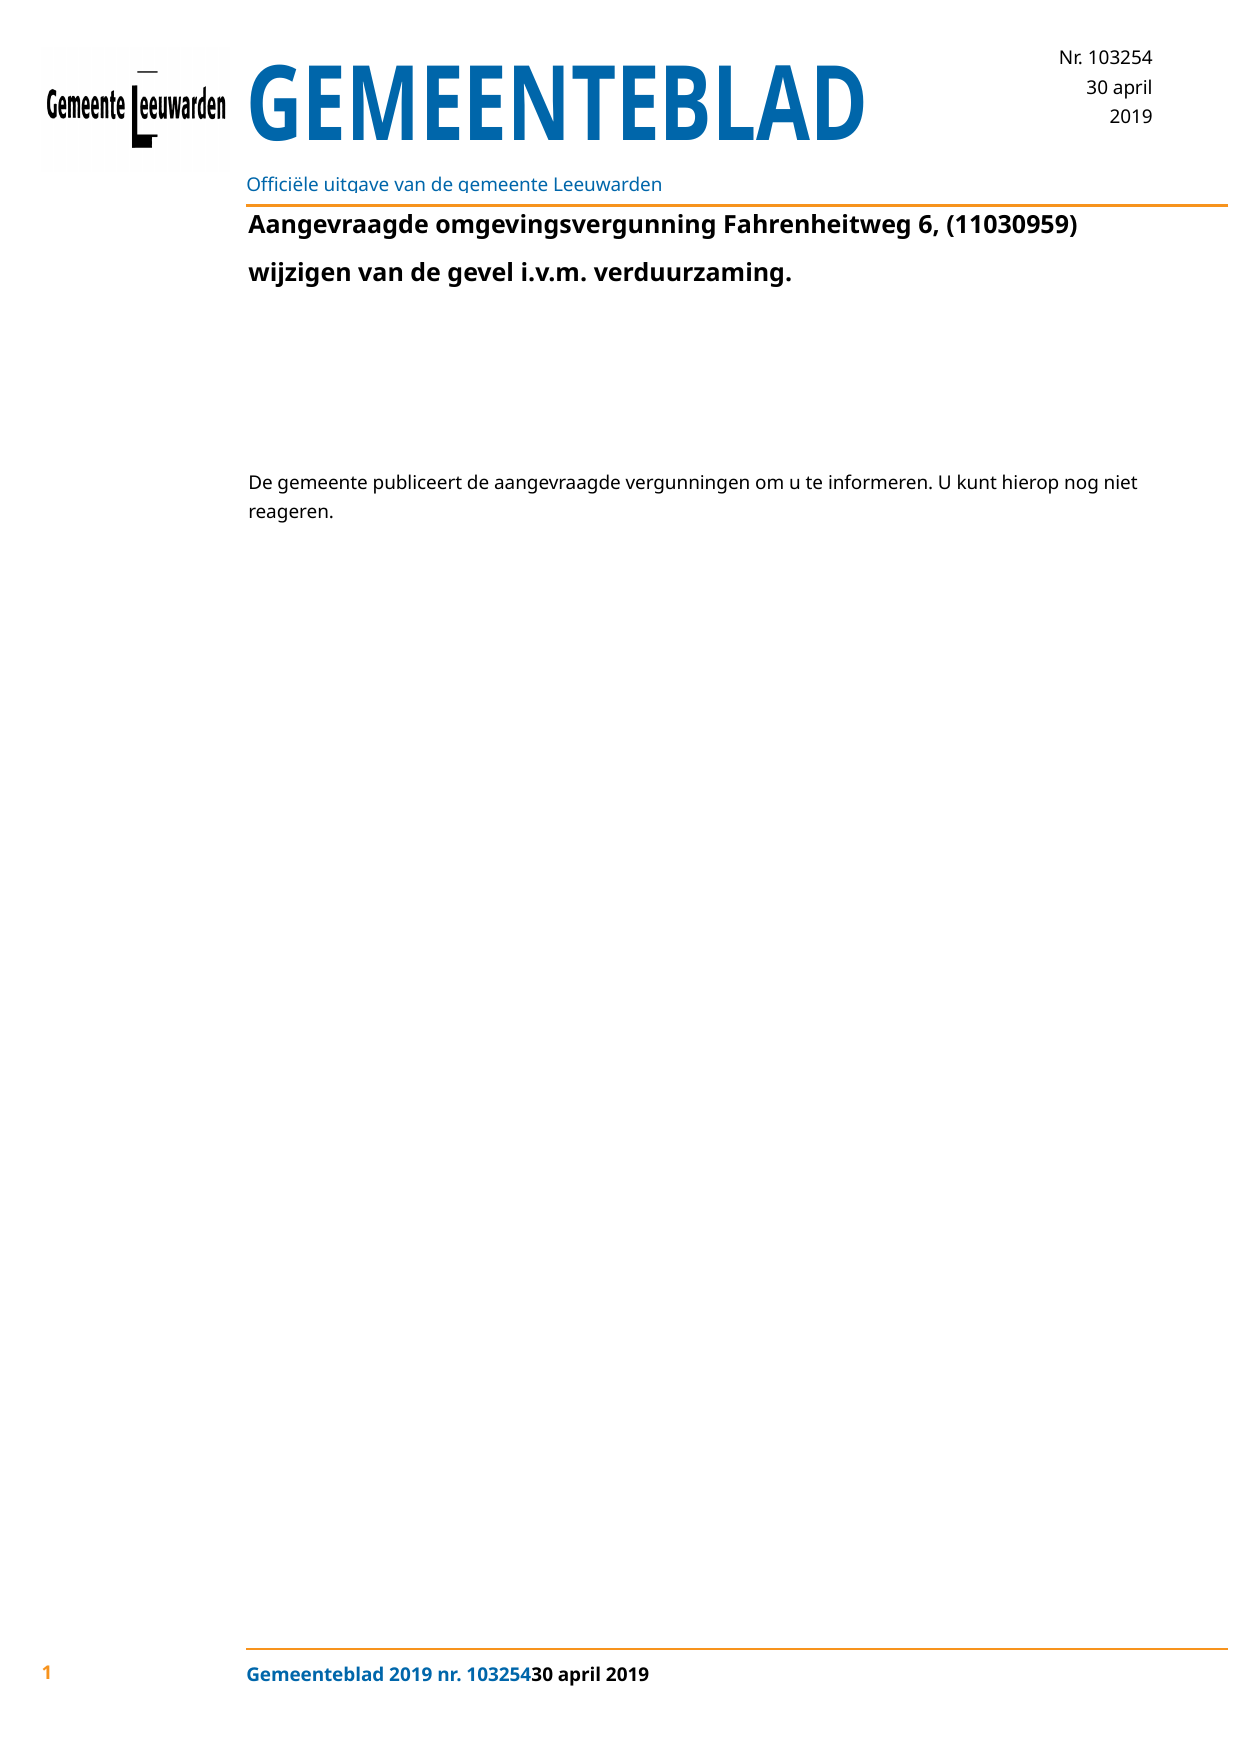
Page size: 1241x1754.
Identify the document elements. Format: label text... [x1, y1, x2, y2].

text Aangevraagde omgevingsvergunning Fahrenheitweg 6, (11030959) wijzigen van de gevel i.v.m. verduurzaming. [248, 207, 1152, 288]
picture [41, 47, 231, 172]
text De gemeente publiceert de aangevraagde vergunningen om u te informeren. U kunt hierop nog niet reageren. [248, 469, 1152, 524]
